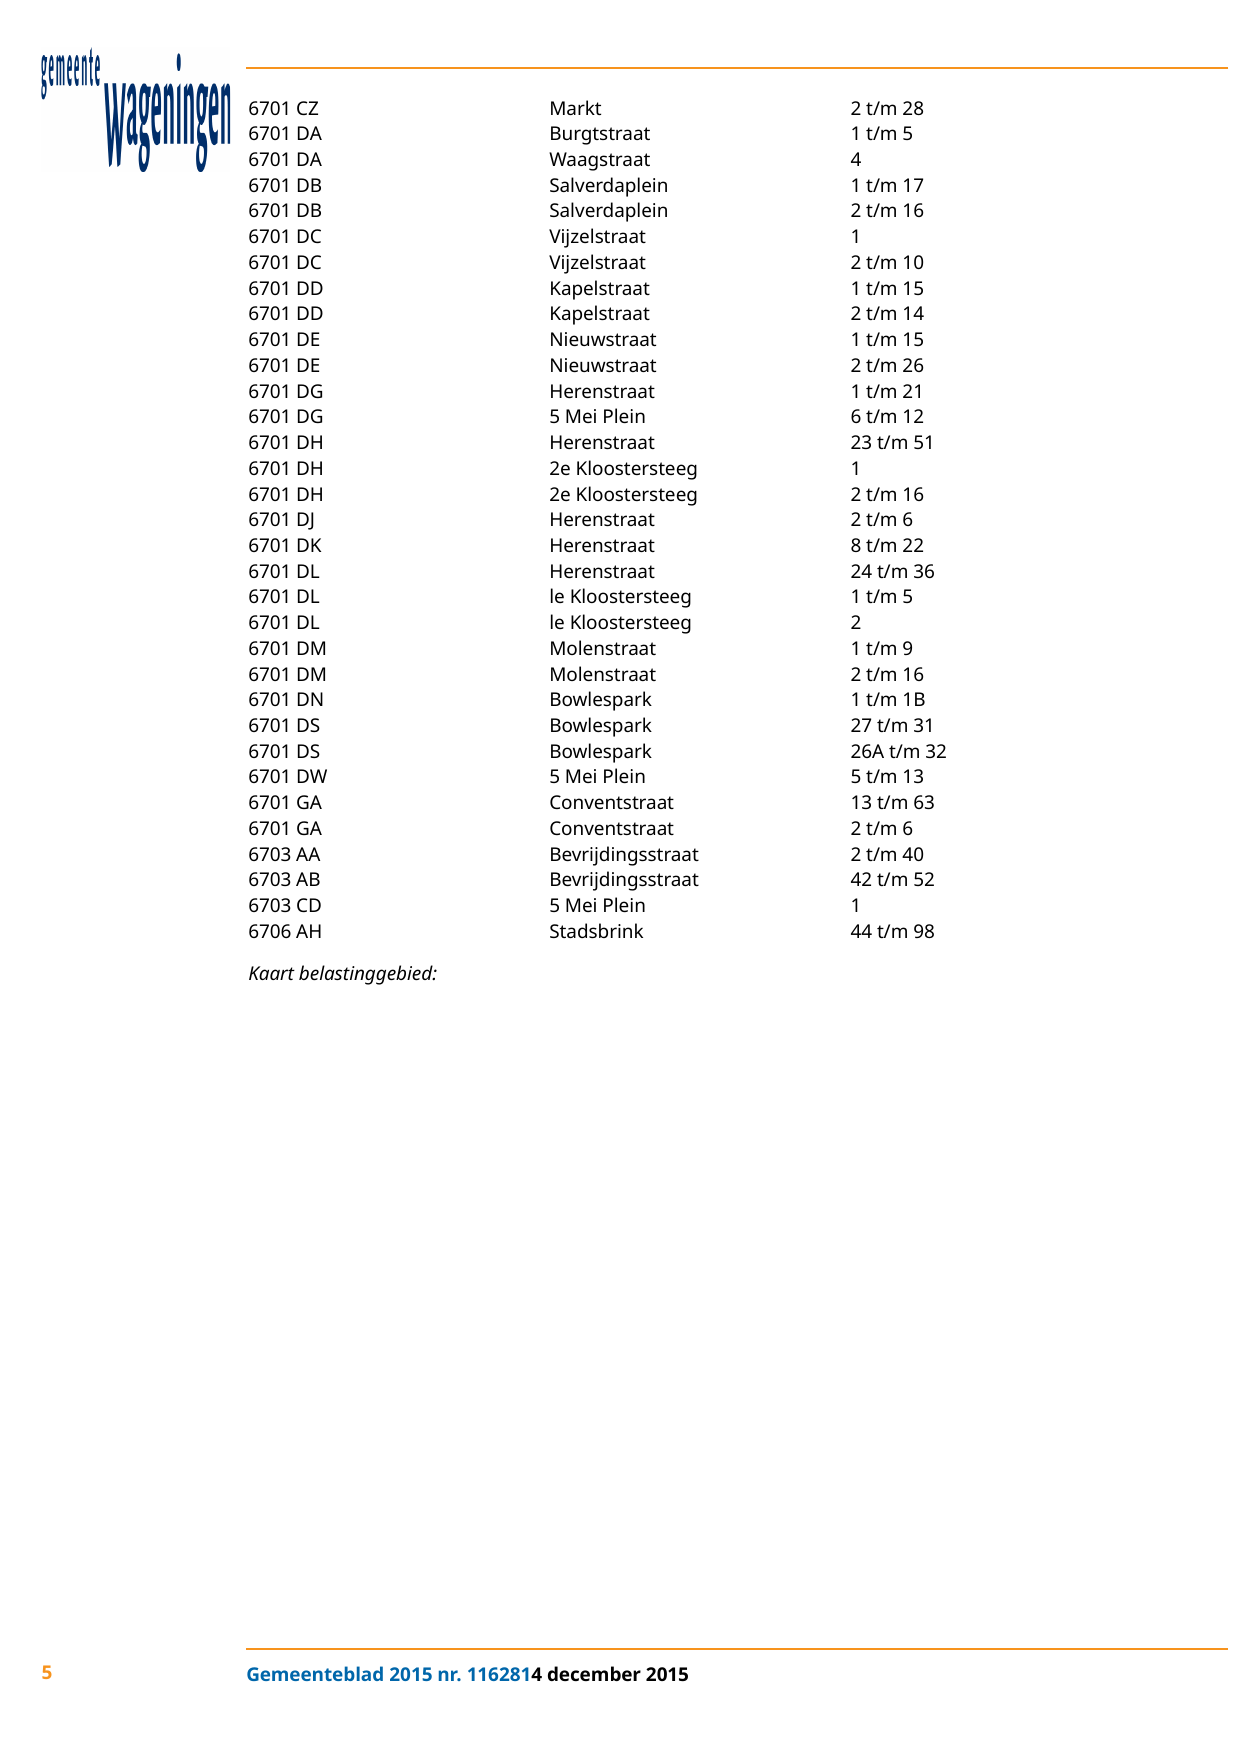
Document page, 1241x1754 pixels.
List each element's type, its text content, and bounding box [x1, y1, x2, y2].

table_cell 1 [850, 893, 1152, 918]
table_cell 27 t/m 31 [850, 712, 1152, 738]
table_cell 2 t/m 6 [850, 815, 1152, 841]
table_cell 1 t/m 1B [850, 687, 1152, 712]
table_cell Nieuwstraat [549, 326, 850, 352]
table_cell Kapelstraat [549, 301, 850, 326]
table_cell Vijzelstraat [549, 224, 850, 249]
table_cell 6701 DL [248, 584, 549, 609]
table_cell 6701 DM [248, 635, 549, 661]
table_cell 6701 DN [248, 687, 549, 712]
table_cell 1 t/m 21 [850, 378, 1152, 403]
table_cell Bowlespark [549, 712, 850, 738]
table_cell Markt [549, 95, 850, 121]
table_cell 6701 GA [248, 815, 549, 841]
table_cell Bowlespark [549, 687, 850, 712]
table_cell 6701 DL [248, 609, 549, 635]
table_cell 2 t/m 28 [850, 95, 1152, 121]
table_cell 13 t/m 63 [850, 790, 1152, 815]
table_cell 6701 GA [248, 790, 549, 815]
table_cell 24 t/m 36 [850, 558, 1152, 584]
table_cell Conventstraat [549, 815, 850, 841]
table_cell Bowlespark [549, 738, 850, 764]
table_cell 6701 DS [248, 738, 549, 764]
table_cell 1 t/m 5 [850, 121, 1152, 146]
table_cell le Kloostersteeg [549, 609, 850, 635]
table_cell Molenstraat [549, 661, 850, 687]
table_cell 6703 CD [248, 893, 549, 918]
table_cell Molenstraat [549, 635, 850, 661]
table_cell 2 t/m 14 [850, 301, 1152, 326]
table_cell Kapelstraat [549, 275, 850, 301]
table_cell 6701 CZ [248, 95, 549, 121]
table_cell 2 t/m 16 [850, 661, 1152, 687]
table_cell 6701 DK [248, 532, 549, 558]
table_cell 6701 DJ [248, 506, 549, 532]
table_cell 1 t/m 15 [850, 275, 1152, 301]
table_cell 42 t/m 52 [850, 867, 1152, 892]
table_cell 6706 AH [248, 918, 549, 944]
table_cell 6701 DS [248, 712, 549, 738]
table_cell 6701 DA [248, 146, 549, 172]
table_cell Waagstraat [549, 146, 850, 172]
table_cell le Kloostersteeg [549, 584, 850, 609]
table_cell 6701 DC [248, 224, 549, 249]
table_cell 6701 DH [248, 429, 549, 455]
table_cell 6701 DD [248, 275, 549, 301]
table_cell Salverdaplein [549, 198, 850, 223]
table_cell 1 [850, 224, 1152, 249]
table_cell 6701 DE [248, 352, 549, 378]
table_cell Conventstraat [549, 790, 850, 815]
table_cell 5 t/m 13 [850, 764, 1152, 789]
table_cell 8 t/m 22 [850, 532, 1152, 558]
table_cell 6701 DB [248, 198, 549, 223]
table_cell 6701 DH [248, 481, 549, 506]
table_cell Nieuwstraat [549, 352, 850, 378]
table_cell 26A t/m 32 [850, 738, 1152, 764]
table_cell 6703 AA [248, 841, 549, 867]
table_cell 2 t/m 10 [850, 249, 1152, 275]
table_cell 2 t/m 26 [850, 352, 1152, 378]
table_cell 6701 DA [248, 121, 549, 146]
table_cell 1 t/m 17 [850, 172, 1152, 198]
table_cell 2 t/m 16 [850, 481, 1152, 506]
table_cell Bevrijdingsstraat [549, 841, 850, 867]
text Kaart belastinggebied: [248, 961, 1152, 986]
table_cell 6701 DH [248, 455, 549, 481]
table_cell 6701 DW [248, 764, 549, 789]
table_cell Herenstraat [549, 532, 850, 558]
table_cell 5 Mei Plein [549, 764, 850, 789]
table_cell 6701 DB [248, 172, 549, 198]
table_cell Herenstraat [549, 378, 850, 403]
table_cell 2 t/m 16 [850, 198, 1152, 223]
table_cell 6701 DD [248, 301, 549, 326]
table_cell 2 t/m 6 [850, 506, 1152, 532]
table_cell Herenstraat [549, 429, 850, 455]
table_cell 6 t/m 12 [850, 404, 1152, 429]
table_cell 6701 DL [248, 558, 549, 584]
table_cell 5 Mei Plein [549, 404, 850, 429]
table_cell Vijzelstraat [549, 249, 850, 275]
table_cell 5 Mei Plein [549, 893, 850, 918]
table_cell 4 [850, 146, 1152, 172]
table_cell Salverdaplein [549, 172, 850, 198]
table_cell Bevrijdingsstraat [549, 867, 850, 892]
table_cell 2e Kloostersteeg [549, 455, 850, 481]
table_cell 6701 DC [248, 249, 549, 275]
table_cell 23 t/m 51 [850, 429, 1152, 455]
table_cell 6701 DM [248, 661, 549, 687]
table_cell Herenstraat [549, 506, 850, 532]
table_cell 1 t/m 9 [850, 635, 1152, 661]
table_cell Stadsbrink [549, 918, 850, 944]
table_cell 1 [850, 455, 1152, 481]
table_cell 2e Kloostersteeg [549, 481, 850, 506]
table_cell 6701 DE [248, 326, 549, 352]
picture [41, 47, 231, 172]
table_cell 6703 AB [248, 867, 549, 892]
table_cell Herenstraat [549, 558, 850, 584]
table_cell Burgtstraat [549, 121, 850, 146]
table_cell 6701 DG [248, 378, 549, 403]
table_cell 6701 DG [248, 404, 549, 429]
table_cell 2 [850, 609, 1152, 635]
table_cell 1 t/m 15 [850, 326, 1152, 352]
table_cell 2 t/m 40 [850, 841, 1152, 867]
table_cell 44 t/m 98 [850, 918, 1152, 944]
table_cell 1 t/m 5 [850, 584, 1152, 609]
